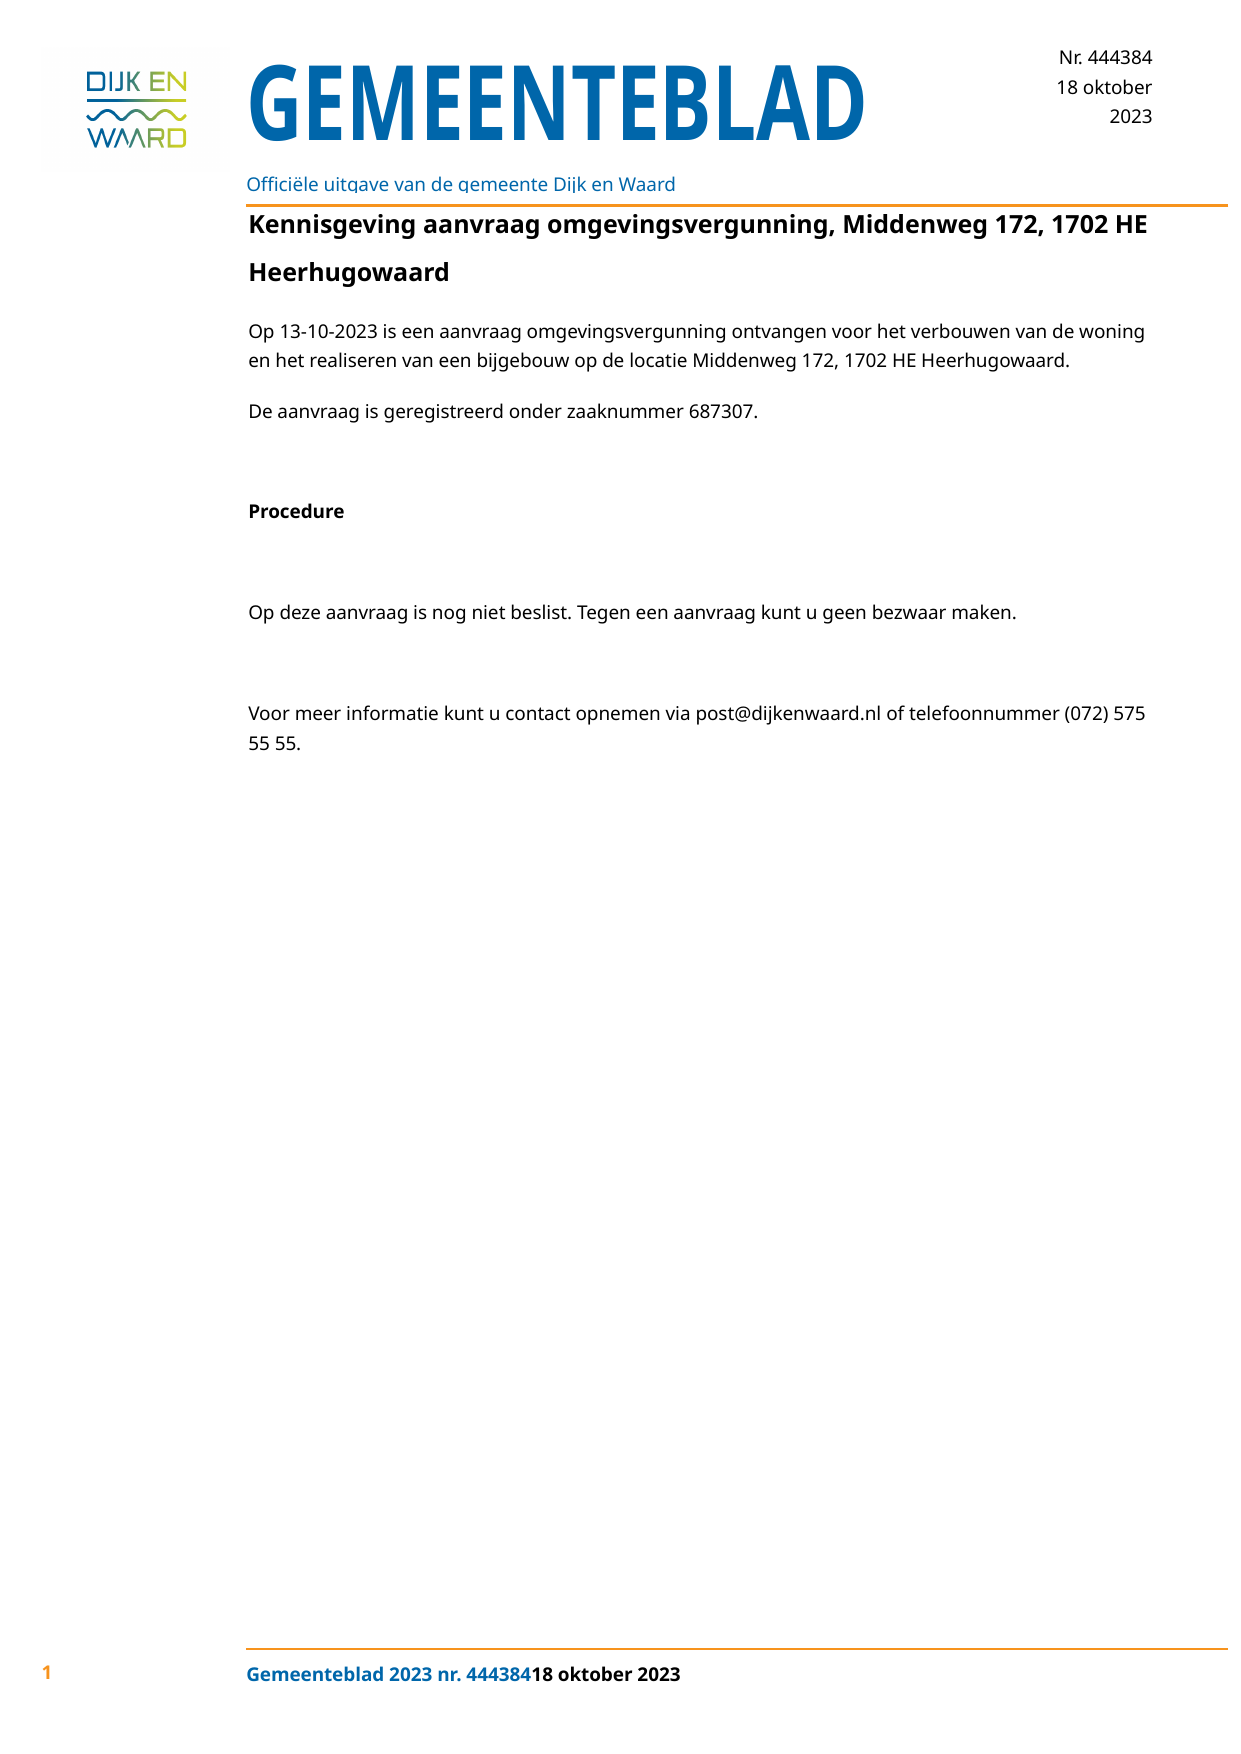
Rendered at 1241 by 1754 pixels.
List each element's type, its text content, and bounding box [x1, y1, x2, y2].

text Procedure [248, 499, 1152, 524]
picture [41, 47, 231, 172]
text Voor meer informatie kunt u contact opnemen via post@dijkenwaard.nl of telefoonnummer (072) 575 55 55. [248, 700, 1152, 756]
text De aanvraag is geregistreerd onder zaaknummer 687307. [248, 398, 1152, 424]
text Op deze aanvraag is nog niet beslist. Tegen een aanvraag kunt u geen bezwaar maken. [248, 599, 1152, 625]
text Op 13-10-2023 is een aanvraag omgevingsvergunning ontvangen voor het verbouwen van de woning en het realiseren van een bijgebouw op de locatie Middenweg 172, 1702 HE Heerhugowaard. [248, 318, 1152, 373]
text Kennisgeving aanvraag omgevingsvergunning, Middenweg 172, 1702 HE Heerhugowaard [248, 207, 1152, 288]
